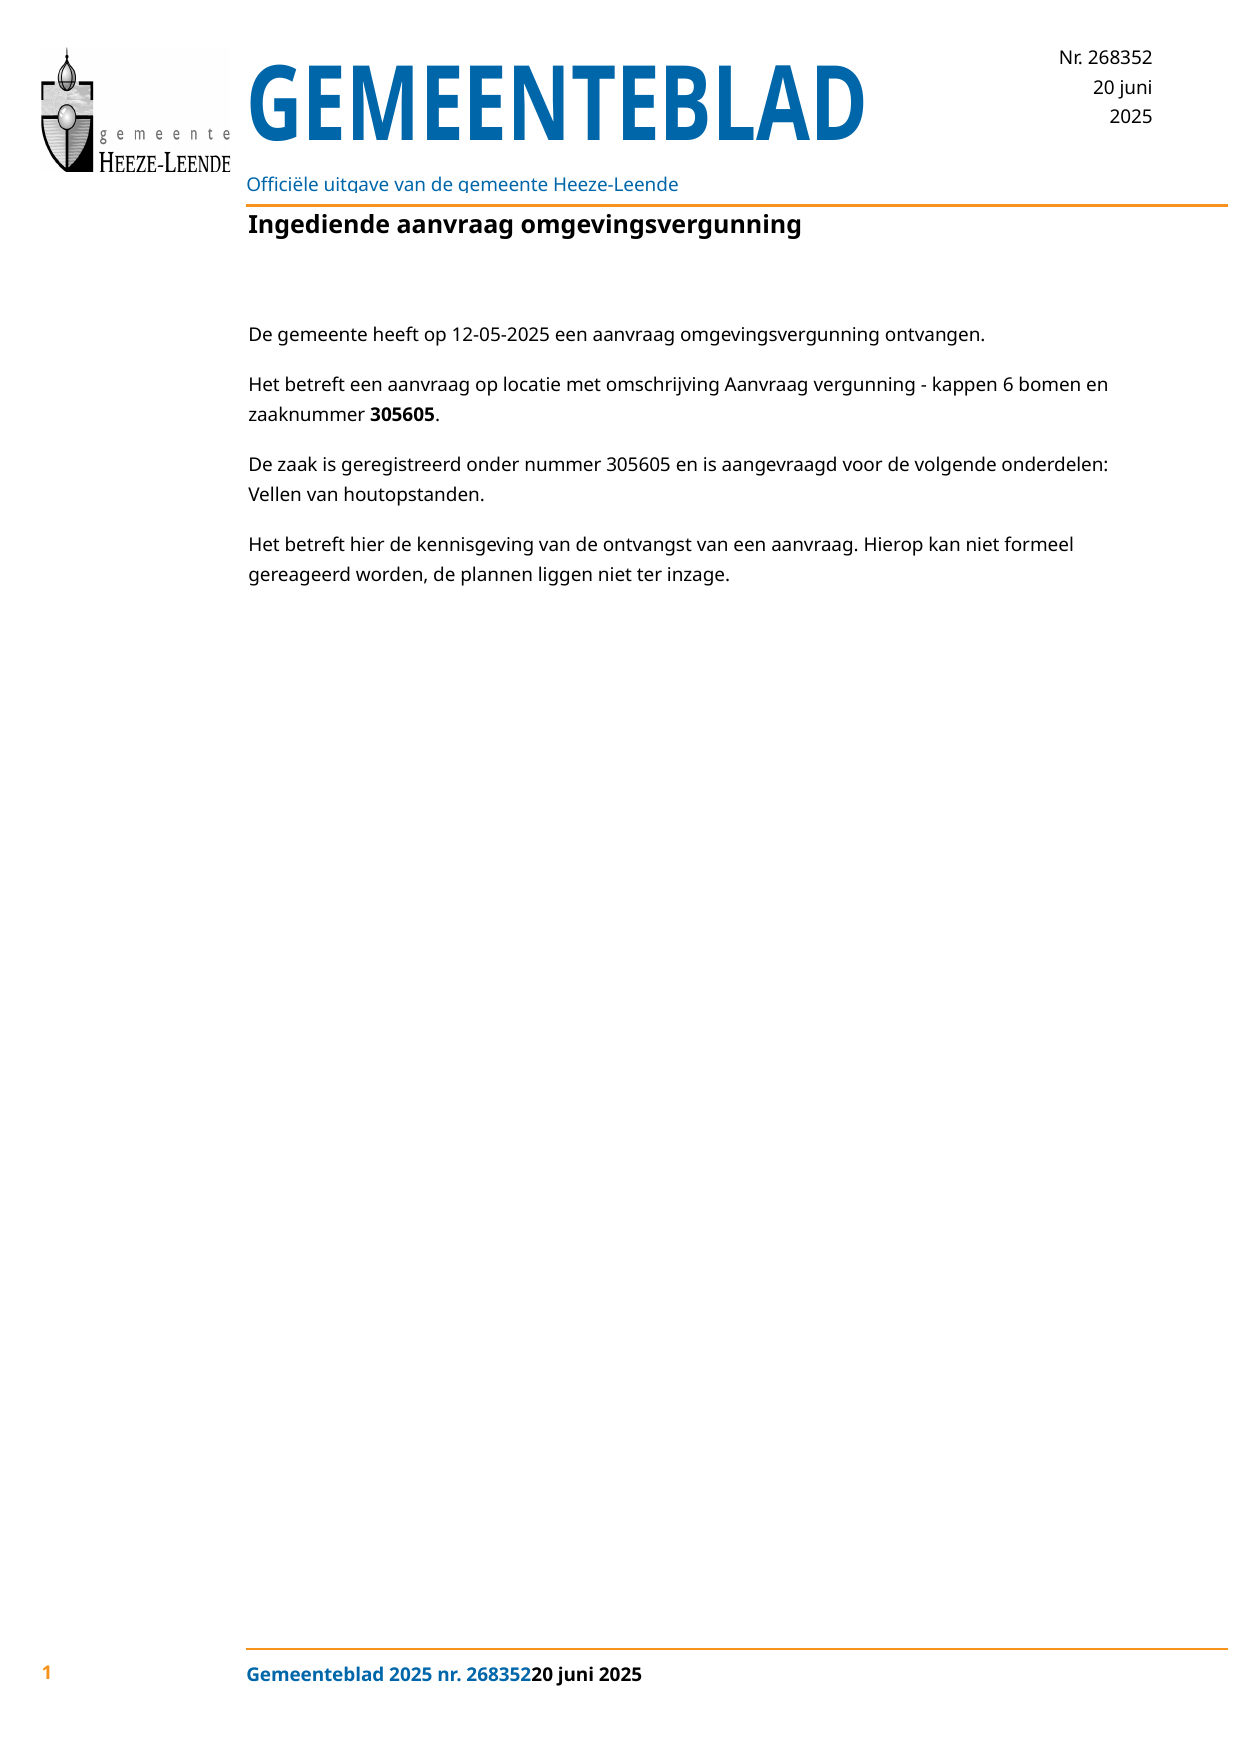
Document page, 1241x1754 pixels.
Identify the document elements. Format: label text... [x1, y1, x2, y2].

text De gemeente heeft op 12-05-2025 een aanvraag omgevingsvergunning ontvangen. [248, 321, 1152, 346]
text De zaak is geregistreerd onder nummer 305605 en is aangevraagd voor de volgende onderdelen: Vellen van houtopstanden. [248, 451, 1152, 506]
text Het betreft hier de kennisgeving van de ontvangst van een aanvraag. Hierop kan niet formeel gereageerd worden, de plannen liggen niet ter inzage. [248, 531, 1152, 586]
picture [41, 47, 231, 172]
text Ingediende aanvraag omgevingsvergunning [248, 207, 1152, 241]
text Het betreft een aanvraag op locatie met omschrijving Aanvraag vergunning - kappen 6 bomen en zaaknummer 305605. [248, 371, 1152, 426]
